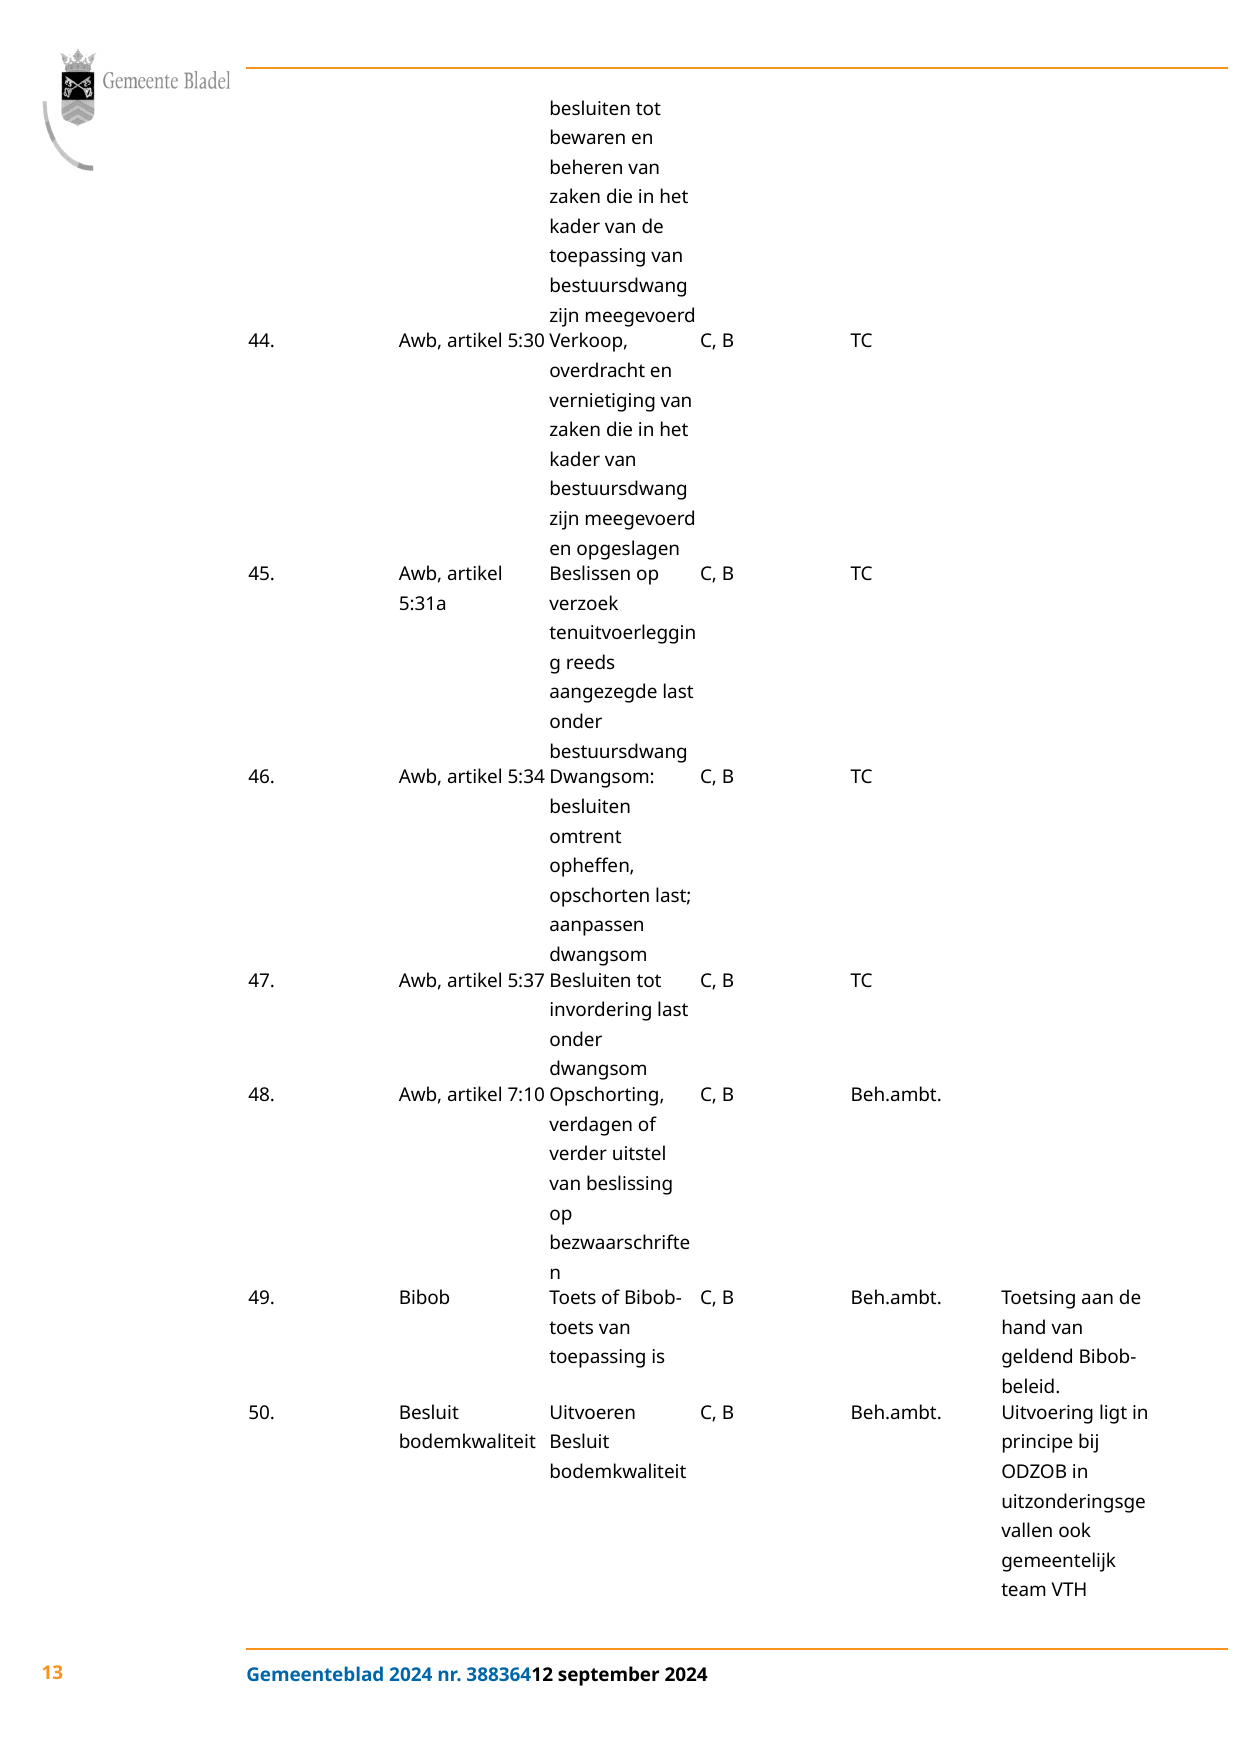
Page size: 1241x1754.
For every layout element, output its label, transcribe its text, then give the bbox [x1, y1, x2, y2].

table_cell 44. [248, 328, 398, 560]
table_cell 45. [248, 560, 398, 764]
table_cell [399, 95, 549, 328]
table_cell Dwangsom: besluiten omtrent opheffen, opschorten last; aanpassen dwangsom [549, 764, 700, 967]
table_cell Awb, artikel 5:30 [399, 328, 549, 560]
table_cell Awb, artikel 5:31a [399, 560, 549, 764]
table_cell Uitvoeren Besluit bodemkwaliteit [549, 1399, 700, 1602]
table_cell 47. [248, 967, 398, 1081]
table_cell [1001, 967, 1152, 1081]
table_cell [1001, 560, 1152, 764]
table_cell Awb, artikel 7:10 [399, 1081, 549, 1284]
table_cell TC [850, 764, 1001, 967]
table_cell Awb, artikel 5:34 [399, 764, 549, 967]
table_cell C, B [700, 1399, 850, 1602]
table_cell Toets of Bibob-toets van toepassing is [549, 1285, 700, 1399]
table_cell 48. [248, 1081, 398, 1284]
table_cell 50. [248, 1399, 398, 1602]
table_cell Verkoop, overdracht en vernietiging van zaken die in het kader van bestuursdwang zijn meegevoerd en opgeslagen [549, 328, 700, 560]
table_cell [850, 95, 1001, 328]
table_cell 49. [248, 1285, 398, 1399]
table_cell C, B [700, 1081, 850, 1284]
table_cell Beh.ambt. [850, 1399, 1001, 1602]
table_cell TC [850, 560, 1001, 764]
table_cell C, B [700, 967, 850, 1081]
table_cell Uitvoering ligt in principe bij ODZOB in uitzonderingsgevallen ook gemeentelijk team VTH [1001, 1399, 1152, 1602]
table_cell C, B [700, 764, 850, 967]
table_cell Beh.ambt. [850, 1081, 1001, 1284]
table_cell C, B [700, 328, 850, 560]
table_cell Bibob [399, 1285, 549, 1399]
table_cell Awb, artikel 5:37 [399, 967, 549, 1081]
table_cell Beslissen op verzoek tenuitvoerlegging reeds aangezegde last onder bestuursdwang [549, 560, 700, 764]
table_cell Besluit bodemkwaliteit [399, 1399, 549, 1602]
table_cell besluiten tot bewaren en beheren van zaken die in het kader van de toepassing van bestuursdwang zijn meegevoerd [549, 95, 700, 328]
picture [41, 47, 231, 172]
table_cell [248, 95, 398, 328]
table_cell Opschorting, verdagen of verder uitstel van beslissing op bezwaarschriften [549, 1081, 700, 1284]
table_cell [700, 95, 850, 328]
table_cell C, B [700, 1285, 850, 1399]
table_cell [1001, 764, 1152, 967]
table_cell Beh.ambt. [850, 1285, 1001, 1399]
table_cell 46. [248, 764, 398, 967]
table_cell C, B [700, 560, 850, 764]
table_cell [1001, 328, 1152, 560]
table_cell Toetsing aan de hand van geldend Bibob-beleid. [1001, 1285, 1152, 1399]
table_cell Besluiten tot invordering last onder dwangsom [549, 967, 700, 1081]
table_cell TC [850, 967, 1001, 1081]
table_cell [1001, 1081, 1152, 1284]
table_cell TC [850, 328, 1001, 560]
table_cell [1001, 95, 1152, 328]
